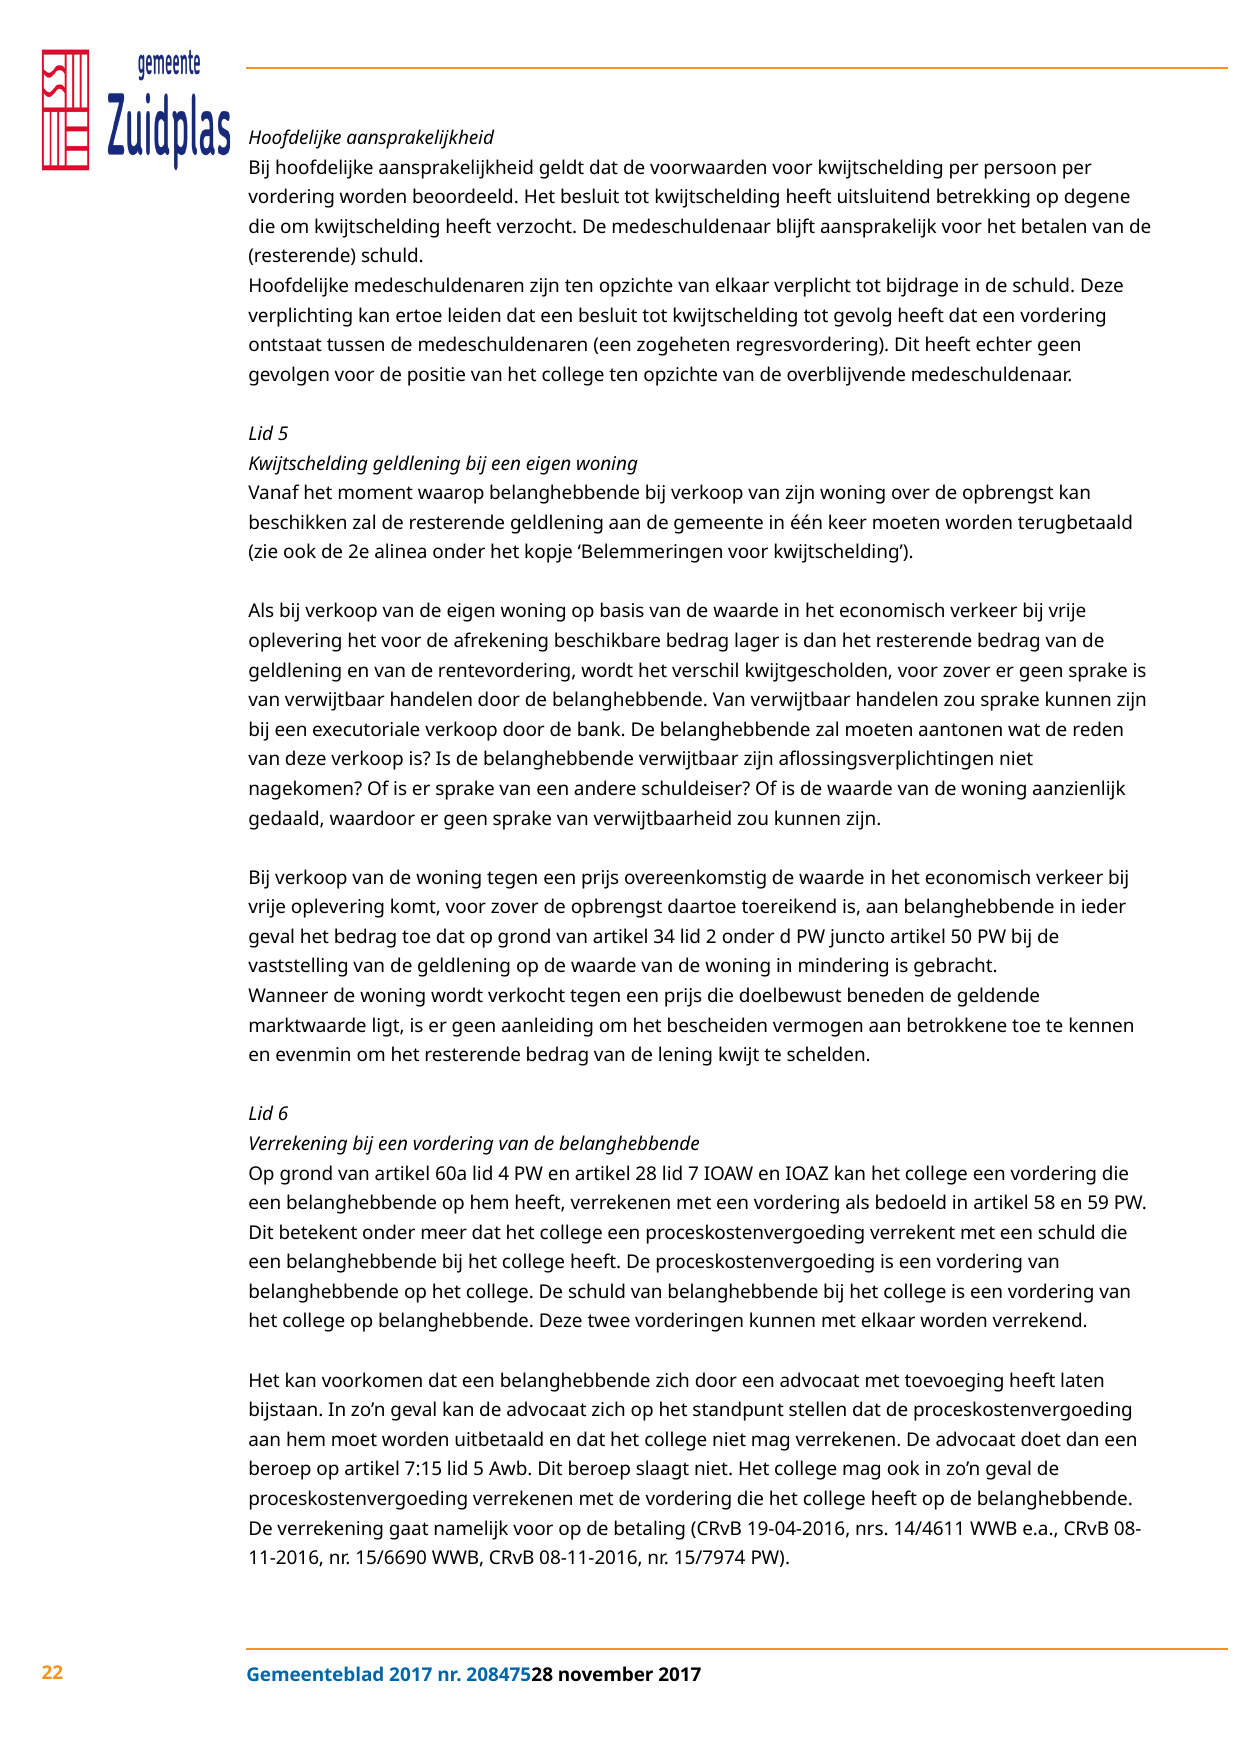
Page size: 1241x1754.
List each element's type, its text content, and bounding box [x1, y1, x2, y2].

text Lid 5 [248, 420, 1152, 446]
text Bij verkoop van de woning tegen een prijs overeenkomstig de waarde in het economisch verkeer bij vrije oplevering komt, voor zover de opbrengst daartoe toereikend is, aan belanghebbende in ieder geval het bedrag toe dat op grond van artikel 34 lid 2 onder d PW juncto artikel 50 PW bij de vaststelling van de geldlening op de waarde van de woning in mindering is gebracht. [248, 864, 1152, 978]
text Hoofdelijke medeschuldenaren zijn ten opzichte van elkaar verplicht tot bijdrage in de schuld. Deze verplichting kan ertoe leiden dat een besluit tot kwijtschelding tot gevolg heeft dat een vordering ontstaat tussen de medeschuldenaren (een zogeheten regresvordering). Dit heeft echter geen gevolgen voor de positie van het college ten opzichte van de overblijvende medeschuldenaar. [248, 272, 1152, 387]
text Lid 6 [248, 1101, 1152, 1126]
text Op grond van artikel 60a lid 4 PW en artikel 28 lid 7 IOAW en IOAZ kan het college een vordering die een belanghebbende op hem heeft, verrekenen met een vordering als bedoeld in artikel 58 en 59 PW. [248, 1160, 1152, 1215]
text Wanneer de woning wordt verkocht tegen een prijs die doelbewust beneden de geldende marktwaarde ligt, is er geen aanleiding om het bescheiden vermogen aan betrokkene toe te kennen en evenmin om het resterende bedrag van de lening kwijt te schelden. [248, 982, 1152, 1067]
text Als bij verkoop van de eigen woning op basis van de waarde in het economisch verkeer bij vrije oplevering het voor de afrekening beschikbare bedrag lager is dan het resterende bedrag van de geldlening en van de rentevordering, wordt het verschil kwijtgescholden, voor zover er geen sprake is van verwijtbaar handelen door de belanghebbende. Van verwijtbaar handelen zou sprake kunnen zijn bij een executoriale verkoop door de bank. De belanghebbende zal moeten aantonen wat de reden van deze verkoop is? Is de belanghebbende verwijtbaar zijn aflossingsverplichtingen niet nagekomen? Of is er sprake van een andere schuldeiser? Of is de waarde van de woning aanzienlijk gedaald, waardoor er geen sprake van verwijtbaarheid zou kunnen zijn. [248, 598, 1152, 831]
picture [41, 47, 231, 172]
text Kwijtschelding geldlening bij een eigen woning [248, 450, 1152, 476]
text Verrekening bij een vordering van de belanghebbende [248, 1130, 1152, 1156]
text Bij hoofdelijke aansprakelijkheid geldt dat de voorwaarden voor kwijtschelding per persoon per vordering worden beoordeeld. Het besluit tot kwijtschelding heeft uitsluitend betrekking op degene die om kwijtschelding heeft verzocht. De medeschuldenaar blijft aansprakelijk voor het betalen van de (resterende) schuld. [248, 154, 1152, 268]
text Het kan voorkomen dat een belanghebbende zich door een advocaat met toevoeging heeft laten bijstaan. In zo’n geval kan de advocaat zich op het standpunt stellen dat de proceskostenvergoeding aan hem moet worden uitbetaald en dat het college niet mag verrekenen. De advocaat doet dan een beroep op artikel 7:15 lid 5 Awb. Dit beroep slaagt niet. Het college mag ook in zo’n geval de proceskostenvergoeding verrekenen met de vordering die het college heeft op de belanghebbende. De verrekening gaat namelijk voor op de betaling (CRvB 19-04-2016, nrs. 14/4611 WWB e.a., CRvB 08-11-2016, nr. 15/6690 WWB, CRvB 08-11-2016, nr. 15/7974 PW). [248, 1367, 1152, 1570]
text Hoofdelijke aansprakelijkheid [248, 124, 1152, 150]
text Vanaf het moment waarop belanghebbende bij verkoop van zijn woning over de opbrengst kan beschikken zal de resterende geldlening aan de gemeente in één keer moeten worden terugbetaald (zie ook de 2e alinea onder het kopje ‘Belemmeringen voor kwijtschelding’). [248, 479, 1152, 564]
text Dit betekent onder meer dat het college een proceskostenvergoeding verrekent met een schuld die een belanghebbende bij het college heeft. De proceskostenvergoeding is een vordering van belanghebbende op het college. De schuld van belanghebbende bij het college is een vordering van het college op belanghebbende. Deze twee vorderingen kunnen met elkaar worden verrekend. [248, 1219, 1152, 1333]
